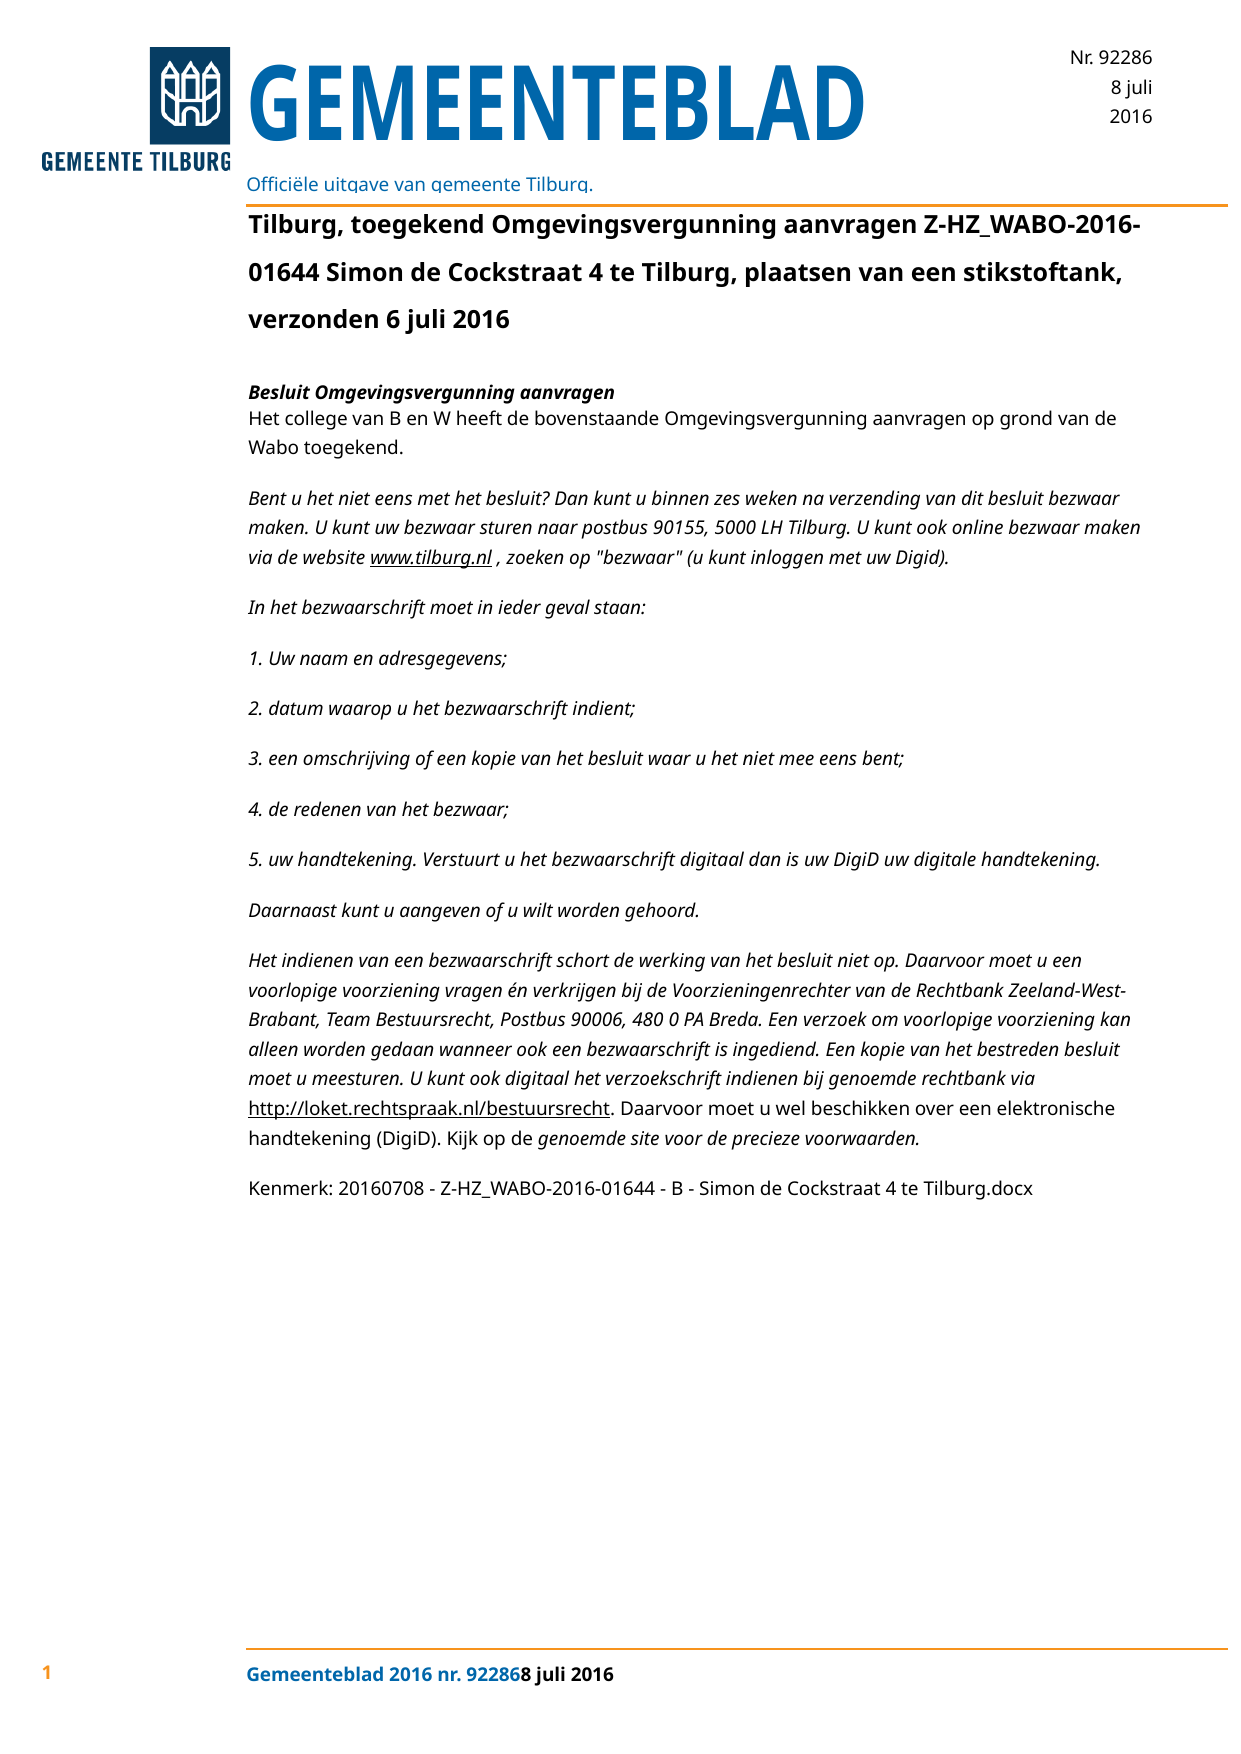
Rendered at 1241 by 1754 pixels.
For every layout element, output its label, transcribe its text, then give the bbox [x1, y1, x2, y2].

picture [41, 47, 231, 172]
text Daarnaast kunt u aangeven of u wilt worden gehoord. [248, 897, 1152, 923]
text Het college van B en W heeft de bovenstaande Omgevingsvergunning aanvragen op grond van de Wabo toegekend. [248, 405, 1152, 460]
text Besluit Omgevingsvergunning aanvragen [248, 379, 1152, 405]
text Kenmerk: 20160708 - Z-HZ_WABO-2016-01644 - B - Simon de Cockstraat 4 te Tilburg.docx [248, 1175, 1152, 1201]
text 4. de redenen van het bezwaar; [248, 796, 1152, 822]
text In het bezwaarschrift moet in ieder geval staan: [248, 594, 1152, 620]
text Het indienen van een bezwaarschrift schort de werking van het besluit niet op. Daarvoor moet u een voorlopige voorziening vragen én verkrijgen bij de Voorzieningenrechter van de Rechtbank Zeeland-West-Brabant, Team Bestuursrecht, Postbus 90006, 480 0 PA Breda. Een verzoek om voorlopige voorziening kan alleen worden gedaan wanneer ook een bezwaarschrift is ingediend. Een kopie van het bestreden besluit moet u meesturen. U kunt ook digitaal het verzoekschrift indienen bij genoemde rechtbank via http://loket.rechtspraak.nl/bestuursrecht. Daarvoor moet u wel beschikken over een elektronische handtekening (DigiD). Kijk op de genoemde site voor de precieze voorwaarden. [248, 947, 1152, 1151]
text 2. datum waarop u het bezwaarschrift indient; [248, 695, 1152, 721]
text Tilburg, toegekend Omgevingsvergunning aanvragen Z-HZ_WABO-2016-01644 Simon de Cockstraat 4 te Tilburg, plaatsen van een stikstoftank, verzonden 6 juli 2016 [248, 207, 1152, 336]
text Bent u het niet eens met het besluit? Dan kunt u binnen zes weken na verzending van dit besluit bezwaar maken. U kunt uw bezwaar sturen naar postbus 90155, 5000 LH Tilburg. U kunt ook online bezwaar maken via de website www.tilburg.nl , zoeken op "bezwaar" (u kunt inloggen met uw Digid). [248, 485, 1152, 570]
text 5. uw handtekening. Verstuurt u het bezwaarschrift digitaal dan is uw DigiD uw digitale handtekening. [248, 846, 1152, 872]
text 1. Uw naam en adresgegevens; [248, 645, 1152, 671]
text 3. een omschrijving of een kopie van het besluit waar u het niet mee eens bent; [248, 746, 1152, 771]
